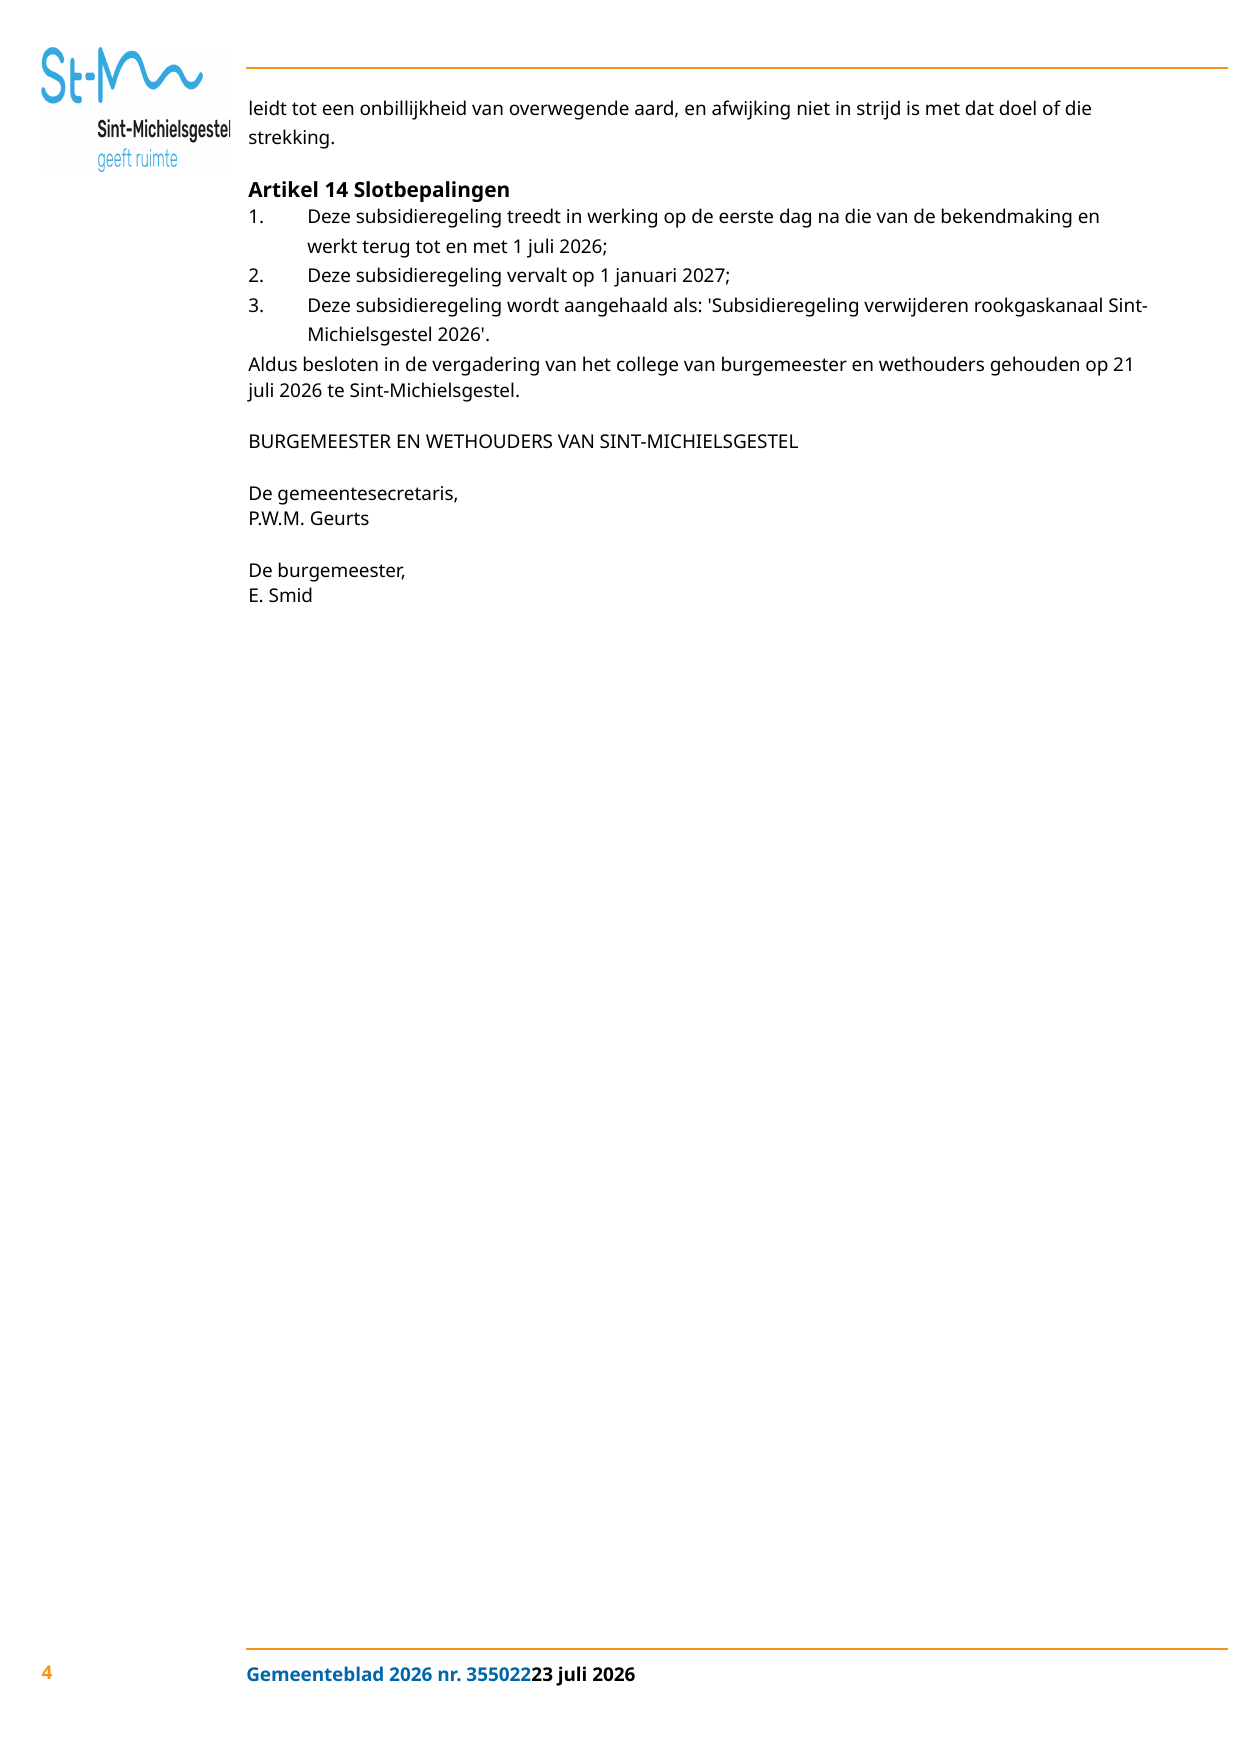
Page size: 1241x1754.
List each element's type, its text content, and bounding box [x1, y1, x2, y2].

text De gemeentesecretaris, [248, 480, 1152, 506]
text BURGEMEESTER EN WETHOUDERS VAN SINT-MICHIELSGESTEL [248, 428, 1152, 454]
text De burgemeester, [248, 557, 1152, 583]
list Deze subsidieregeling treedt in werking op de eerste dag na die van de bekendmaking en werkt terug tot en met 1 juli 2026; [248, 203, 1152, 258]
list Deze subsidieregeling vervalt op 1 januari 2027; [248, 262, 1152, 288]
list Deze subsidieregeling wordt aangehaald als: 'Subsidieregeling verwijderen rookgaskanaal Sint-Michielsgestel 2026'. [248, 292, 1152, 347]
text leidt tot een onbillijkheid van overwegende aard, en afwijking niet in strijd is met dat doel of die strekking. [248, 95, 1152, 150]
picture [41, 47, 231, 172]
text P.W.M. Geurts [248, 506, 1152, 531]
text E. Smid [248, 583, 1152, 608]
text Aldus besloten in de vergadering van het college van burgemeester en wethouders gehouden op 21 juli 2026 te Sint-Michielsgestel. [248, 351, 1152, 403]
text Artikel 14 Slotbepalingen [248, 175, 1152, 203]
